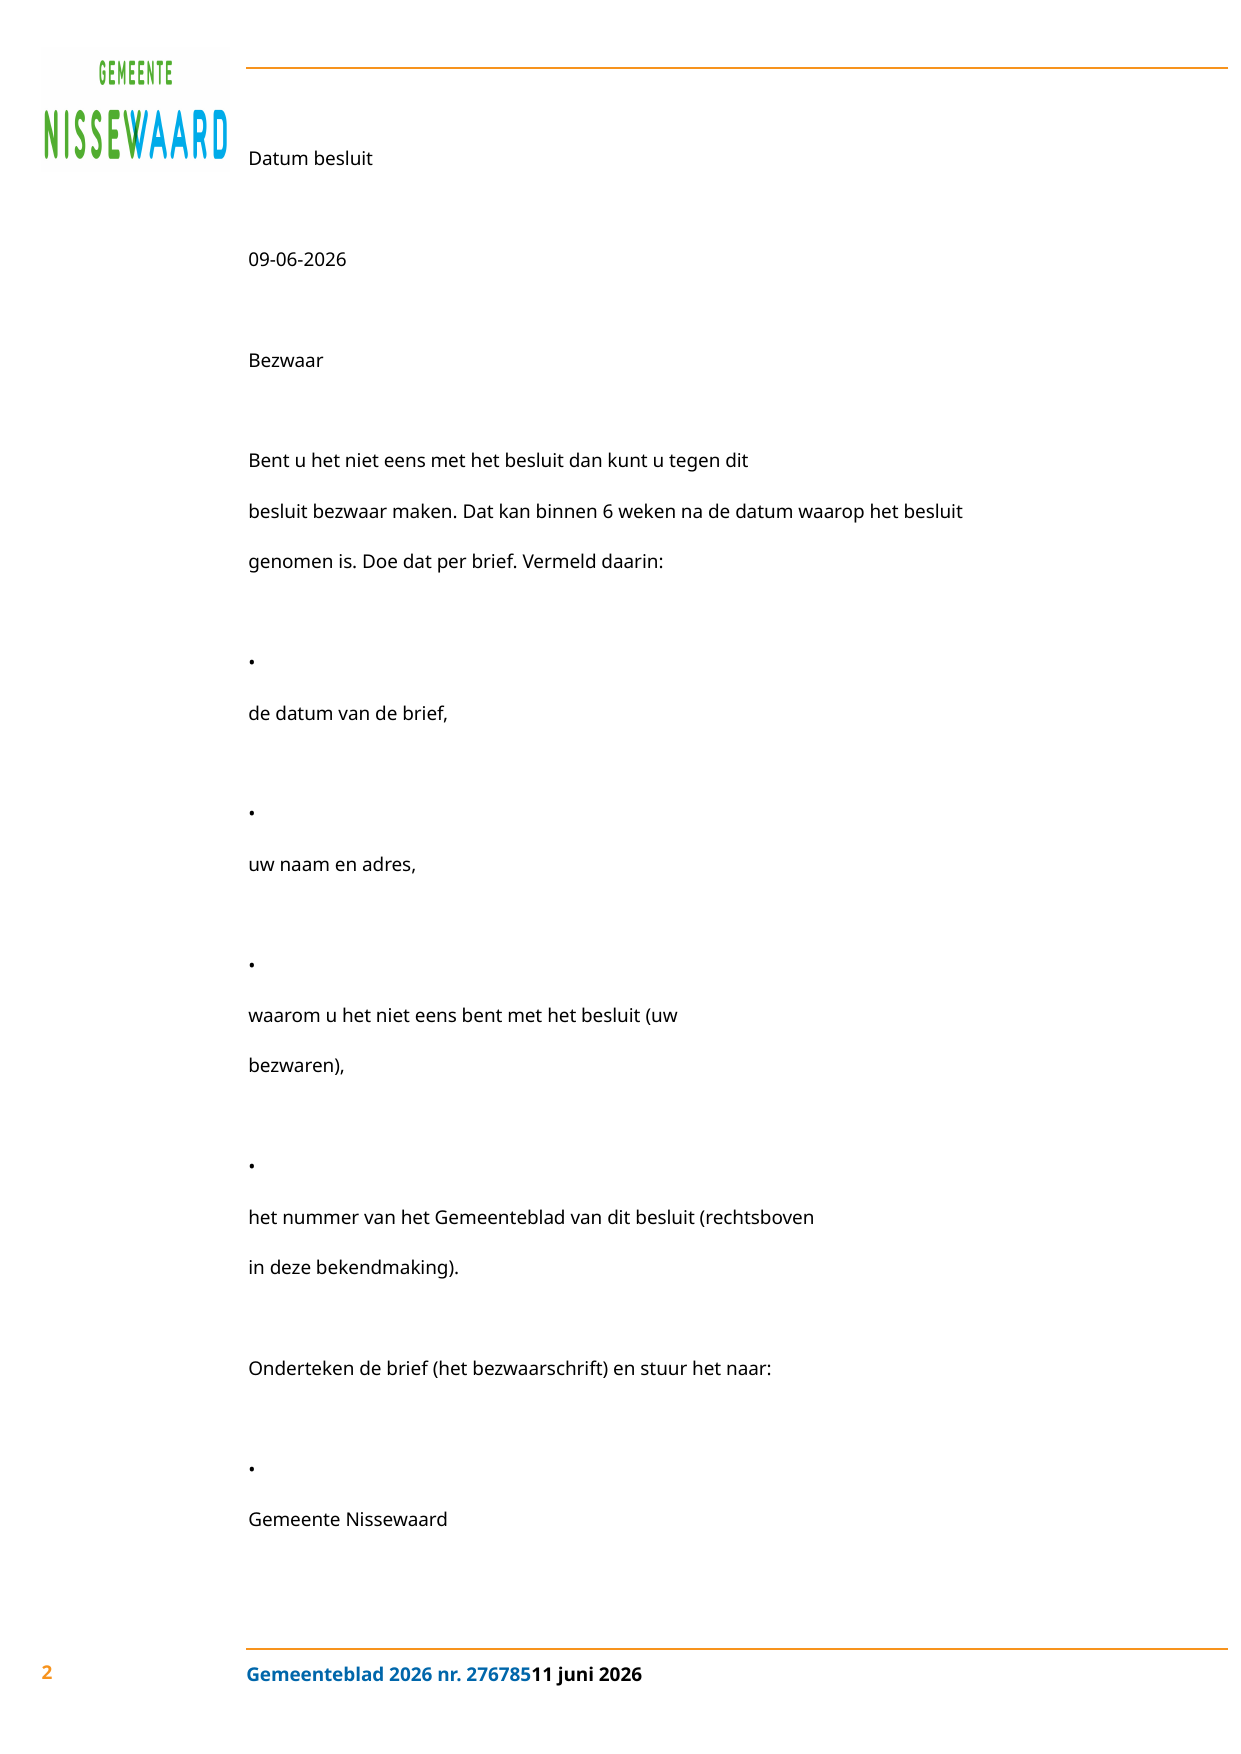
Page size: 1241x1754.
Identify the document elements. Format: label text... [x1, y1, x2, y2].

text in deze bekendmaking). [248, 1254, 1152, 1280]
picture [41, 47, 231, 172]
text Bent u het niet eens met het besluit dan kunt u tegen dit [248, 448, 1152, 473]
text de datum van de brief, [248, 700, 1152, 726]
text uw naam en adres, [248, 851, 1152, 877]
text • [248, 1153, 1152, 1179]
text • [248, 801, 1152, 826]
text Gemeente Nissewaard [248, 1506, 1152, 1532]
text • [248, 952, 1152, 978]
text Datum besluit [248, 145, 1152, 171]
text het nummer van het Gemeenteblad van dit besluit (rechtsboven [248, 1204, 1152, 1230]
text Bezwaar [248, 347, 1152, 373]
text bezwaren), [248, 1053, 1152, 1078]
text waarom u het niet eens bent met het besluit (uw [248, 1002, 1152, 1028]
text genomen is. Doe dat per brief. Vermeld daarin: [248, 548, 1152, 574]
text besluit bezwaar maken. Dat kan binnen 6 weken na de datum waarop het besluit [248, 498, 1152, 524]
text 09-06-2026 [248, 246, 1152, 272]
text • [248, 1456, 1152, 1482]
text Onderteken de brief (het bezwaarschrift) en stuur het naar: [248, 1355, 1152, 1381]
text • [248, 649, 1152, 675]
